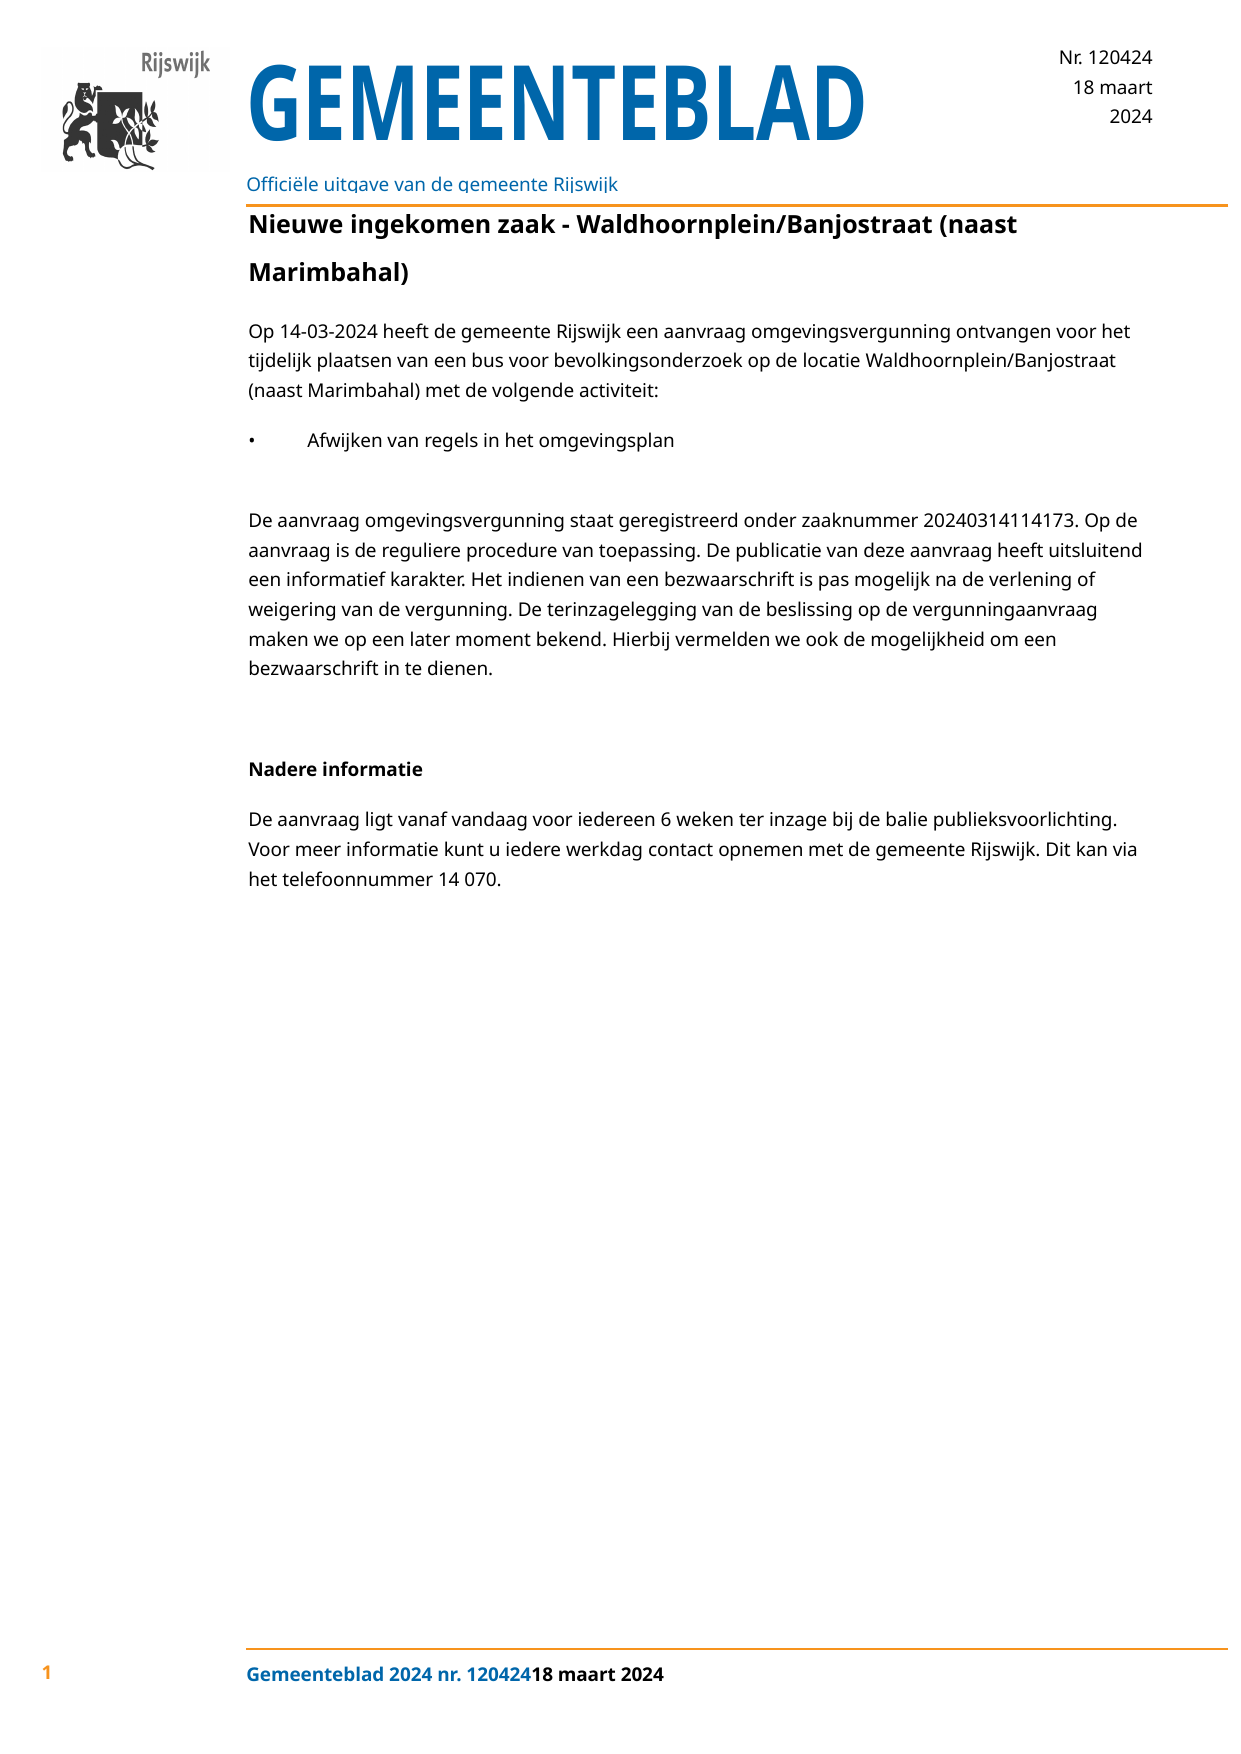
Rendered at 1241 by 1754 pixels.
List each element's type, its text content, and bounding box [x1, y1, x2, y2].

text De aanvraag omgevingsvergunning staat geregistreerd onder zaaknummer 20240314114173. Op de aanvraag is de reguliere procedure van toepassing. De publicatie van deze aanvraag heeft uitsluitend een informatief karakter. Het indienen van een bezwaarschrift is pas mogelijk na de verlening of weigering van de vergunning. De terinzagelegging van de beslissing op de vergunningaanvraag maken we op een later moment bekend. Hierbij vermelden we ook de mogelijkheid om een bezwaarschrift in te dienen. [248, 507, 1152, 681]
text De aanvraag ligt vanaf vandaag voor iedereen 6 weken ter inzage bij de balie publieksvoorlichting. Voor meer informatie kunt u iedere werkdag contact opnemen met de gemeente Rijswijk. Dit kan via het telefoonnummer 14 070. [248, 807, 1152, 892]
text Op 14-03-2024 heeft de gemeente Rijswijk een aanvraag omgevingsvergunning ontvangen voor het tijdelijk plaatsen van een bus voor bevolkingsonderzoek op de locatie Waldhoornplein/Banjostraat (naast Marimbahal) met de volgende activiteit: [248, 318, 1152, 403]
text Nieuwe ingekomen zaak - Waldhoornplein/Banjostraat (naast Marimbahal) [248, 207, 1152, 288]
list Afwijken van regels in het omgevingsplan [248, 427, 1152, 453]
text Nadere informatie [248, 756, 1152, 782]
picture [41, 47, 231, 172]
